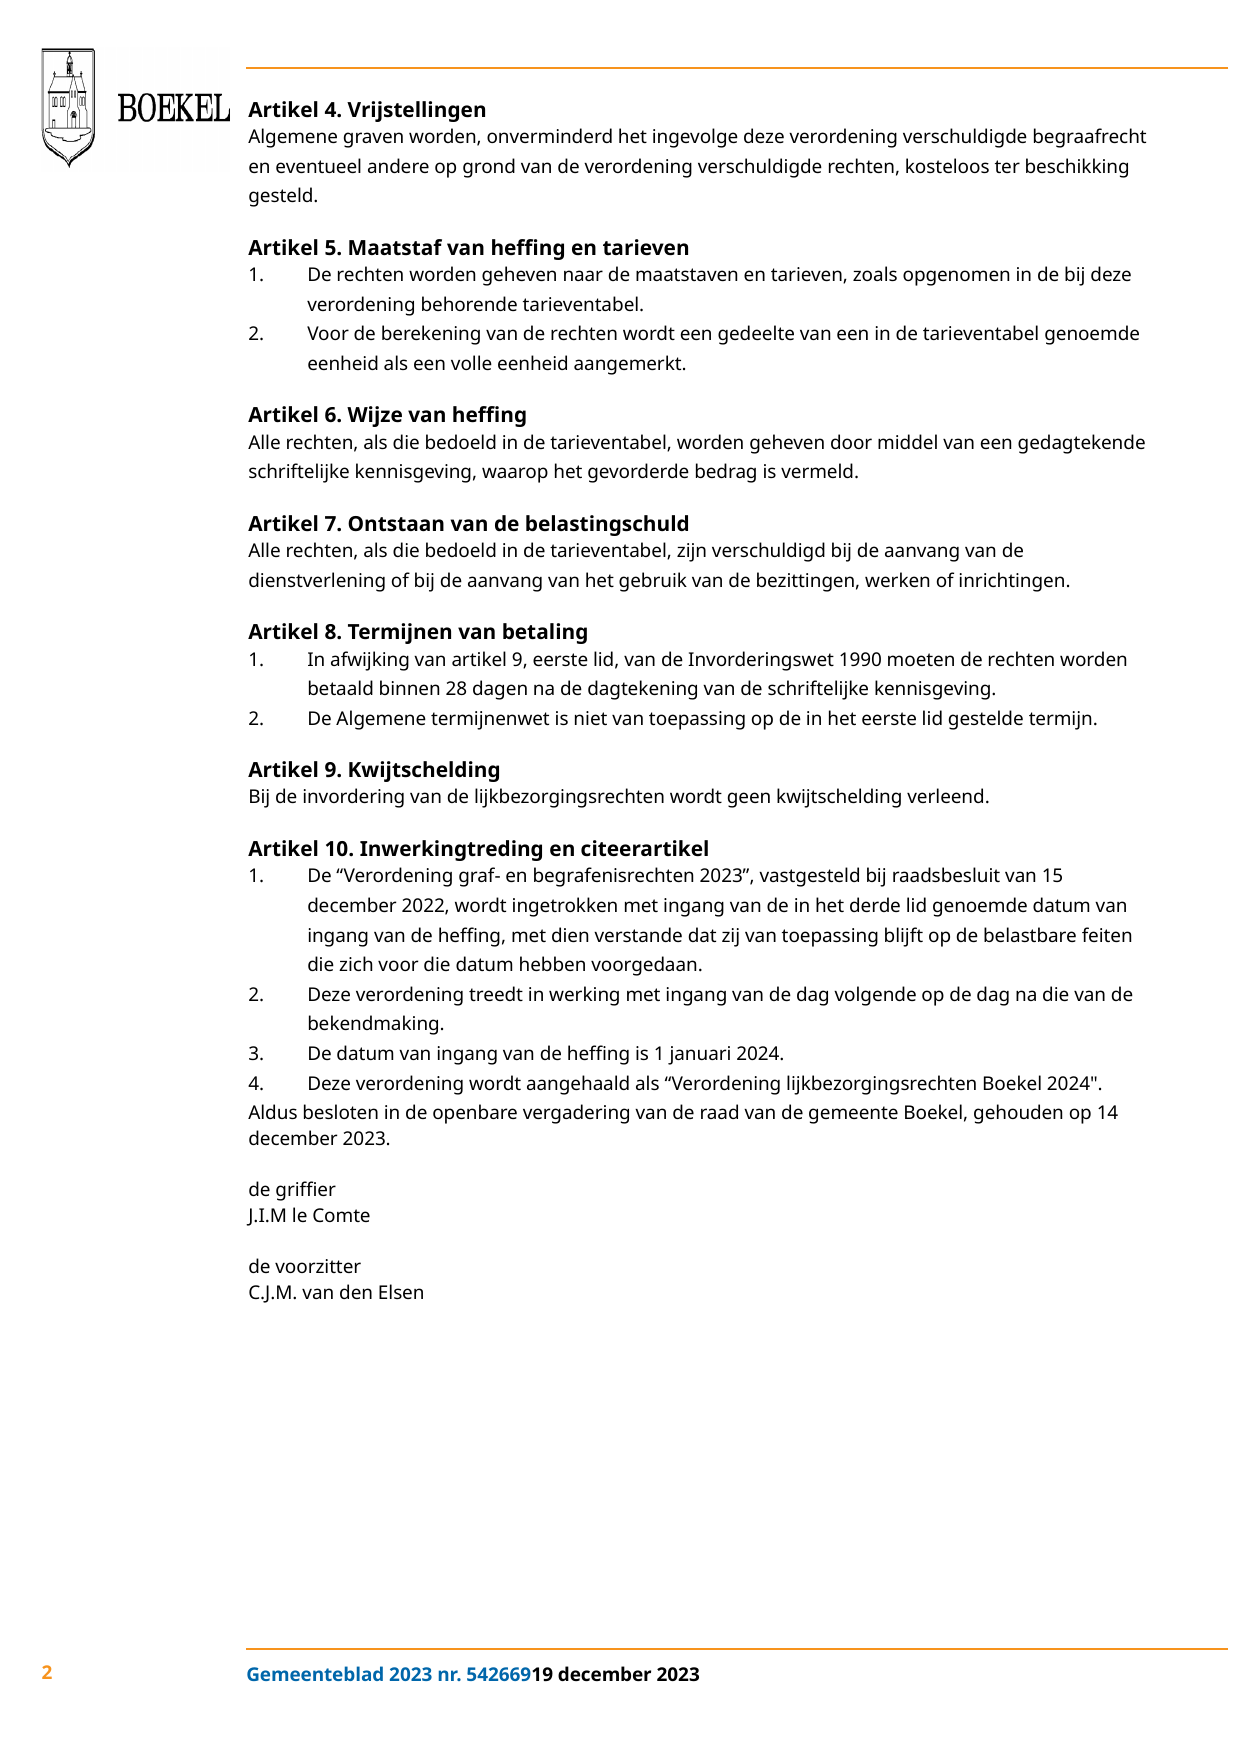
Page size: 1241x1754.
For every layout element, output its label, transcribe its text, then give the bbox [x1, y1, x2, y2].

list Deze verordening treedt in werking met ingang van de dag volgende op de dag na die van de bekendmaking. [248, 981, 1152, 1036]
text C.J.M. van den Elsen [248, 1279, 1152, 1305]
list Deze verordening wordt aangehaald als “Verordening lijkbezorgingsrechten Boekel 2024". [248, 1070, 1152, 1095]
text Bij de invordering van de lijkbezorgingsrechten wordt geen kwijtschelding verleend. [248, 784, 1152, 809]
list De datum van ingang van de heffing is 1 januari 2024. [248, 1040, 1152, 1066]
text de voorzitter [248, 1254, 1152, 1279]
text de griffier [248, 1176, 1152, 1202]
text Artikel 6. Wijze van heffing [248, 400, 1152, 429]
list De Algemene termijnenwet is niet van toepassing op de in het eerste lid gestelde termijn. [248, 705, 1152, 731]
text Artikel 8. Termijnen van betaling [248, 617, 1152, 646]
text Artikel 10. Inwerkingtreding en citeerartikel [248, 834, 1152, 863]
picture [41, 47, 231, 172]
list Voor de berekening van de rechten wordt een gedeelte van een in de tarieventabel genoemde eenheid als een volle eenheid aangemerkt. [248, 320, 1152, 376]
text Artikel 7. Ontstaan van de belastingschuld [248, 509, 1152, 537]
text Artikel 5. Maatstaf van heffing en tarieven [248, 233, 1152, 261]
text Artikel 4. Vrijstellingen [248, 95, 1152, 123]
text Algemene graven worden, onverminderd het ingevolge deze verordening verschuldigde begraafrecht en eventueel andere op grond van de verordening verschuldigde rechten, kosteloos ter beschikking gesteld. [248, 123, 1152, 208]
list In afwijking van artikel 9, eerste lid, van de Invorderingswet 1990 moeten de rechten worden betaald binnen 28 dagen na de dagtekening van de schriftelijke kennisgeving. [248, 646, 1152, 701]
text Alle rechten, als die bedoeld in de tarieventabel, zijn verschuldigd bij de aanvang van de dienstverlening of bij de aanvang van het gebruik van de bezittingen, werken of inrichtingen. [248, 537, 1152, 593]
text Alle rechten, als die bedoeld in de tarieventabel, worden geheven door middel van een gedagtekende schriftelijke kennisgeving, waarop het gevorderde bedrag is vermeld. [248, 429, 1152, 484]
list De “Verordening graf- en begrafenisrechten 2023”, vastgesteld bij raadsbesluit van 15 december 2022, wordt ingetrokken met ingang van de in het derde lid genoemde datum van ingang van de heffing, met dien verstande dat zij van toepassing blijft op de belastbare feiten die zich voor die datum hebben voorgedaan. [248, 863, 1152, 977]
list De rechten worden geheven naar de maatstaven en tarieven, zoals opgenomen in de bij deze verordening behorende tarieventabel. [248, 261, 1152, 317]
text Artikel 9. Kwijtschelding [248, 755, 1152, 784]
text J.I.M le Comte [248, 1202, 1152, 1228]
text Aldus besloten in de openbare vergadering van de raad van de gemeente Boekel, gehouden op 14 december 2023. [248, 1099, 1152, 1151]
